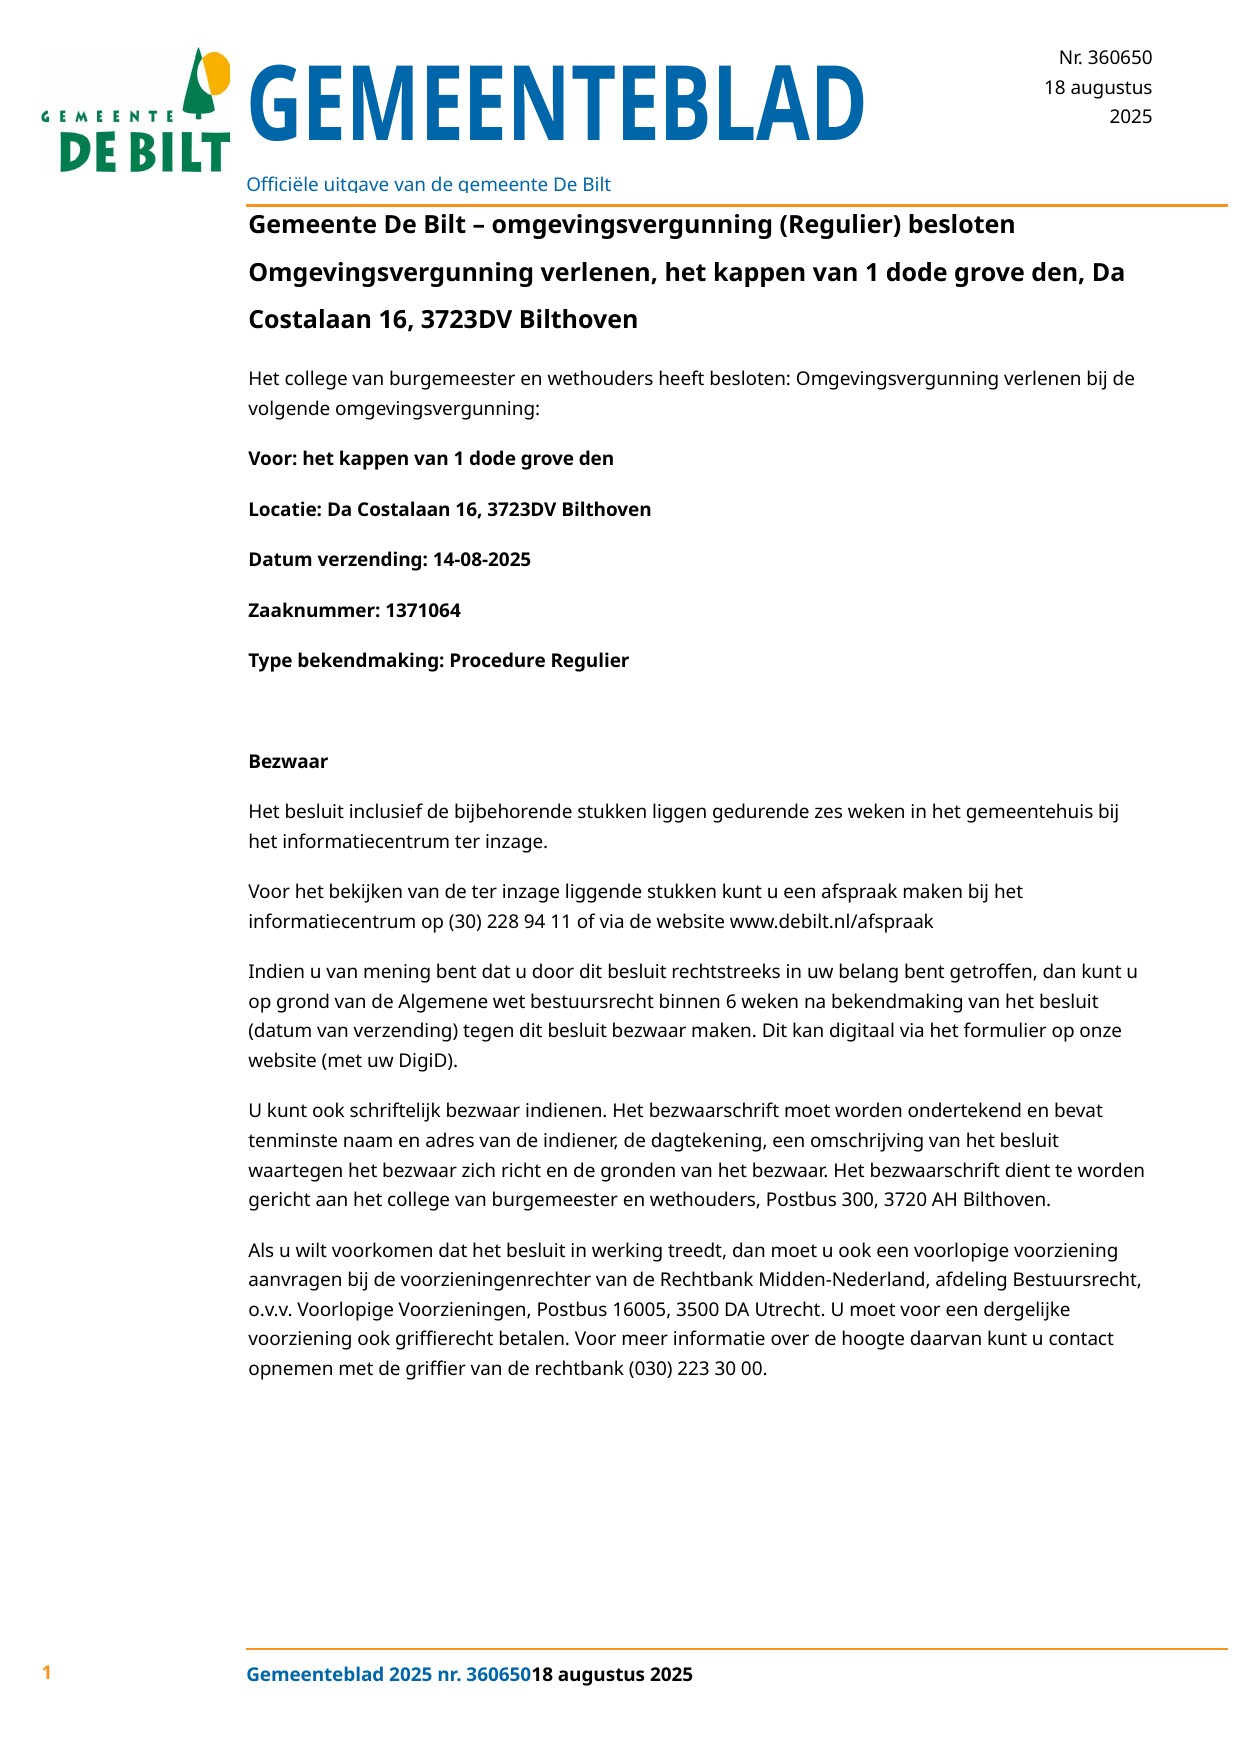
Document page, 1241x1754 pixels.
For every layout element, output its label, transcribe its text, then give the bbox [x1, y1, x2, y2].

text Bezwaar [248, 748, 1152, 774]
text Het college van burgemeester en wethouders heeft besloten: Omgevingsvergunning verlenen bij de volgende omgevingsvergunning: [248, 366, 1152, 421]
text Type bekendmaking: Procedure Regulier [248, 647, 1152, 673]
text Datum verzending: 14-08-2025 [248, 546, 1152, 572]
text Gemeente De Bilt – omgevingsvergunning (Regulier) besloten Omgevingsvergunning verlenen, het kappen van 1 dode grove den, Da Costalaan 16, 3723DV Bilthoven [248, 207, 1152, 336]
text Voor: het kappen van 1 dode grove den [248, 446, 1152, 471]
text Zaaknummer: 1371064 [248, 597, 1152, 622]
text Het besluit inclusief de bijbehorende stukken liggen gedurende zes weken in het gemeentehuis bij het informatiecentrum ter inzage. [248, 798, 1152, 854]
text Voor het bekijken van de ter inzage liggende stukken kunt u een afspraak maken bij het informatiecentrum op (30) 228 94 11 of via de website www.debilt.nl/afspraak [248, 878, 1152, 934]
text Indien u van mening bent dat u door dit besluit rechtstreeks in uw belang bent getroffen, dan kunt u op grond van de Algemene wet bestuursrecht binnen 6 weken na bekendmaking van het besluit (datum van verzending) tegen dit besluit bezwaar maken. Dit kan digitaal via het formulier op onze website (met uw DigiD). [248, 958, 1152, 1073]
text U kunt ook schriftelijk bezwaar indienen. Het bezwaarschrift moet worden ondertekend en bevat tenminste naam en adres van de indiener, de dagtekening, een omschrijving van het besluit waartegen het bezwaar zich richt en de gronden van het bezwaar. Het bezwaarschrift dient te worden gericht aan het college van burgemeester en wethouders, Postbus 300, 3720 AH Bilthoven. [248, 1098, 1152, 1212]
text Locatie: Da Costalaan 16, 3723DV Bilthoven [248, 496, 1152, 522]
text Als u wilt voorkomen dat het besluit in werking treedt, dan moet u ook een voorlopige voorziening aanvragen bij de voorzieningenrechter van de Rechtbank Midden-Nederland, afdeling Bestuursrecht, o.v.v. Voorlopige Voorzieningen, Postbus 16005, 3500 DA Utrecht. U moet voor een dergelijke voorziening ook griffierecht betalen. Voor meer informatie over de hoogte daarvan kunt u contact opnemen met de griffier van de rechtbank (030) 223 30 00. [248, 1237, 1152, 1381]
picture [41, 47, 231, 172]
